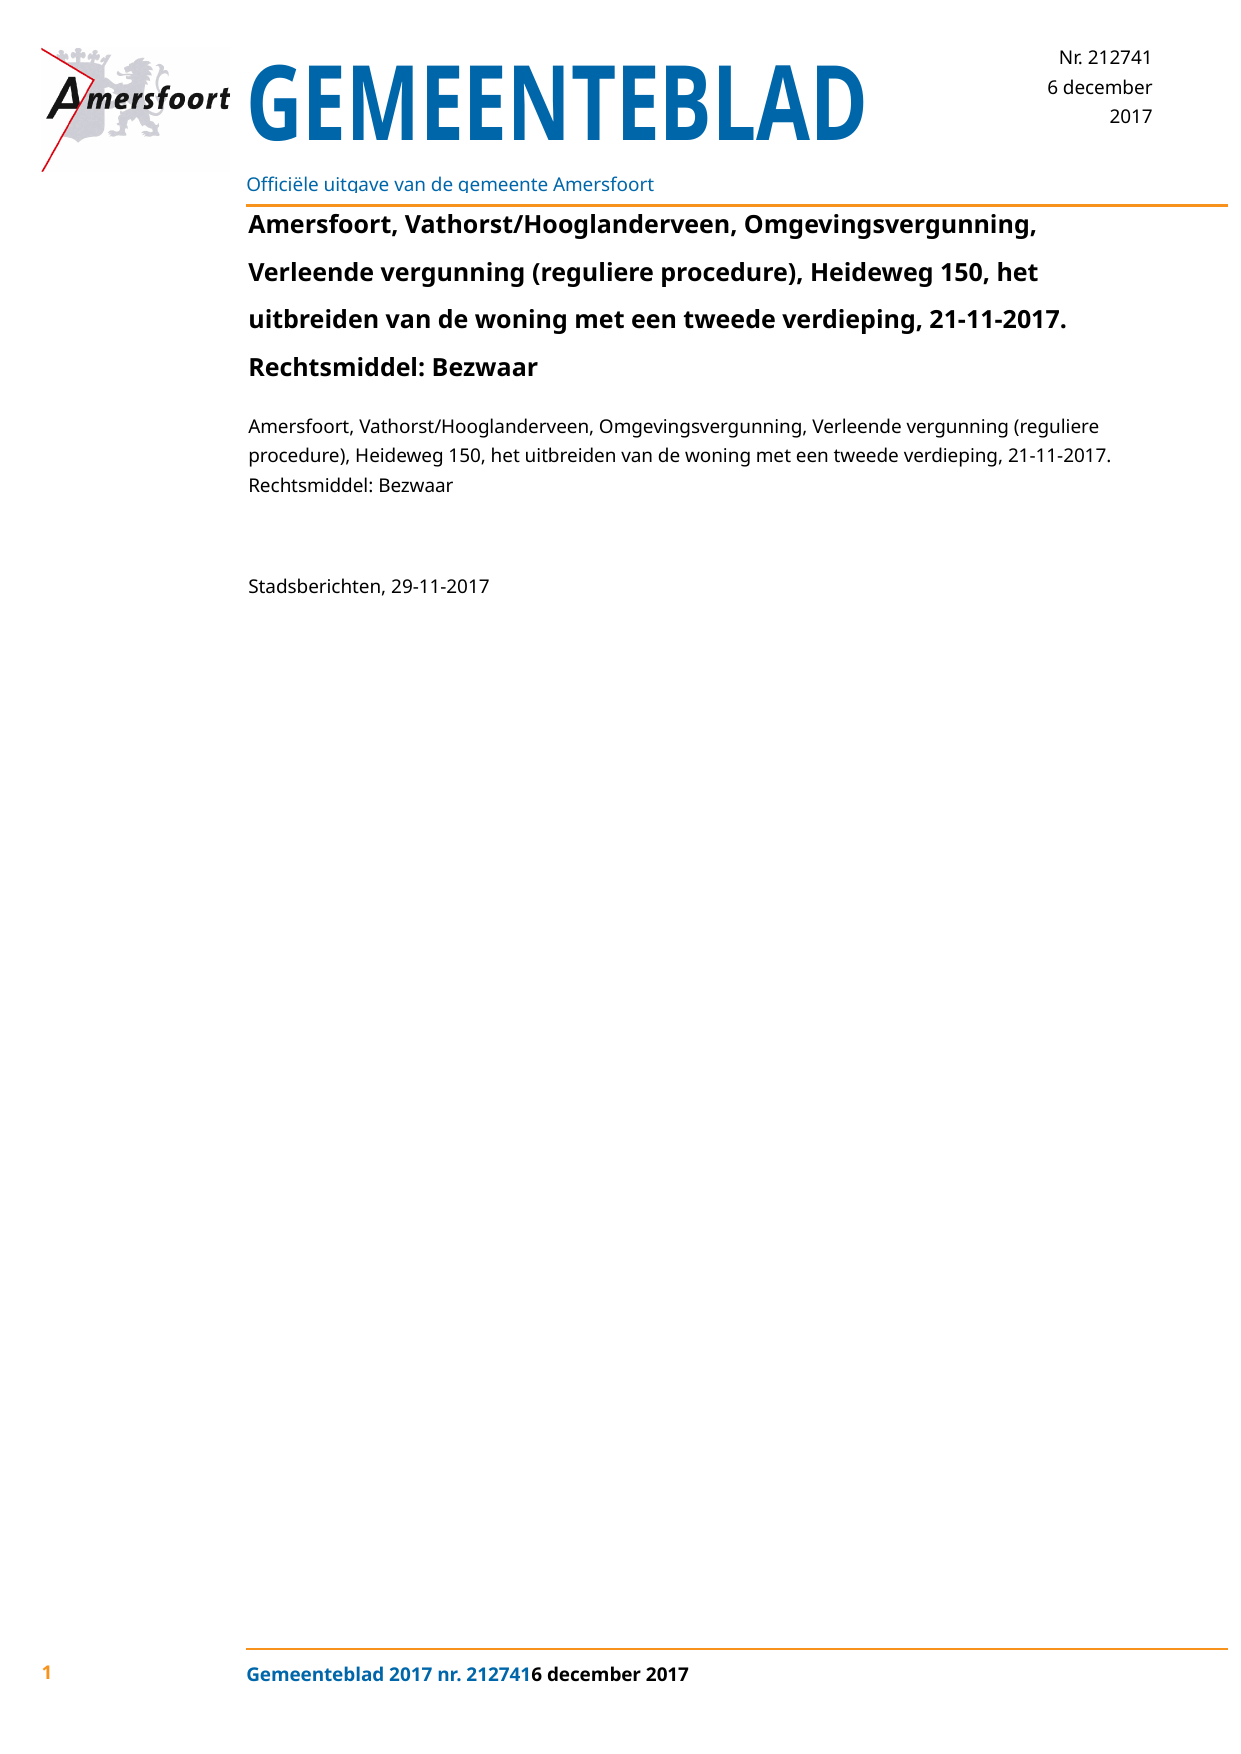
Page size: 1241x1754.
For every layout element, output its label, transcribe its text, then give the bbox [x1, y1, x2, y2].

text Stadsberichten, 29-11-2017 [248, 573, 1152, 599]
text Amersfoort, Vathorst/Hooglanderveen, Omgevingsvergunning, Verleende vergunning (reguliere procedure), Heideweg 150, het uitbreiden van de woning met een tweede verdieping, 21-11-2017. Rechtsmiddel: Bezwaar [248, 207, 1152, 384]
text Amersfoort, Vathorst/Hooglanderveen, Omgevingsvergunning, Verleende vergunning (reguliere procedure), Heideweg 150, het uitbreiden van de woning met een tweede verdieping, 21-11-2017. Rechtsmiddel: Bezwaar [248, 413, 1152, 498]
picture [41, 47, 231, 172]
